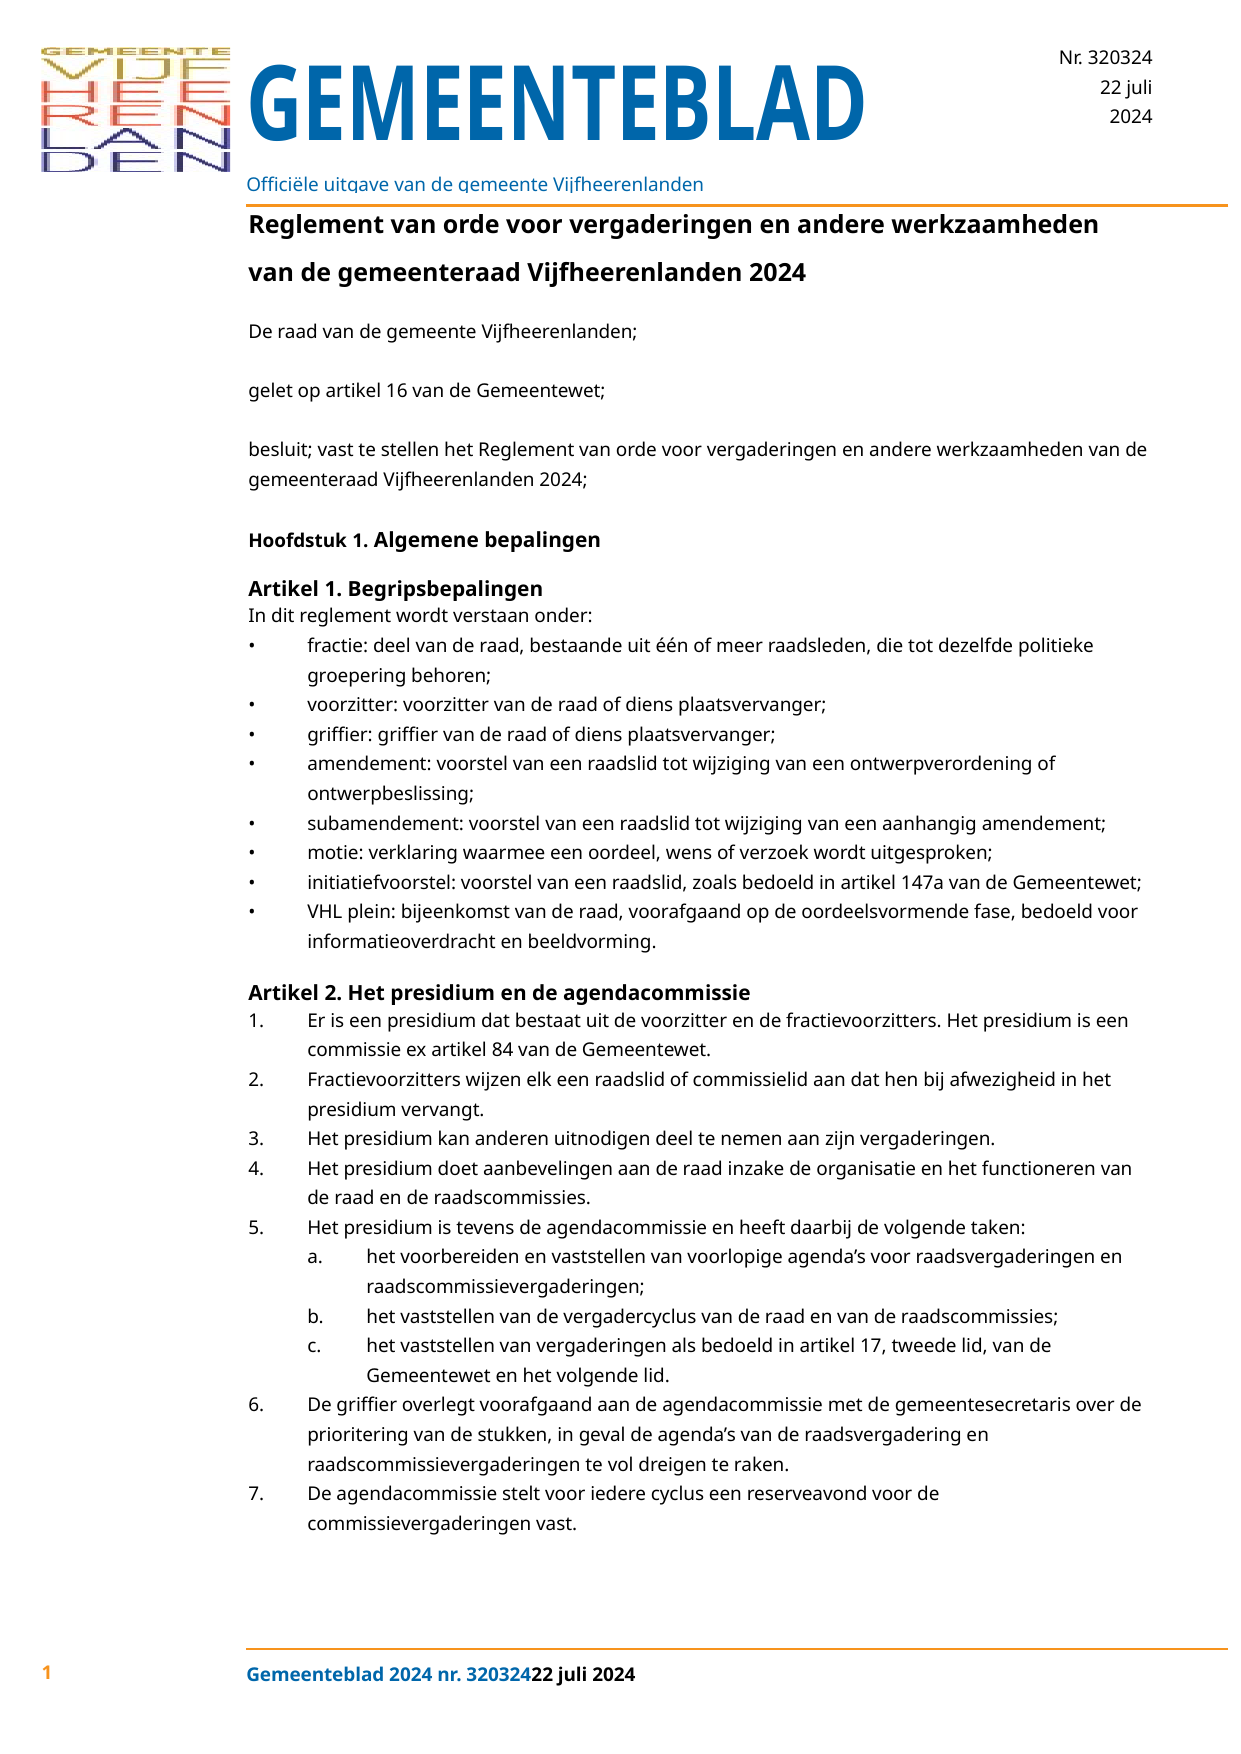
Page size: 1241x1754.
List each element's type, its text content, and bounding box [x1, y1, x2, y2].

list griffier: griffier van de raad of diens plaatsvervanger; [248, 721, 1152, 747]
list subamendement: voorstel van een raadslid tot wijziging van een aanhangig amendement; [248, 810, 1152, 836]
text gelet op artikel 16 van de Gemeentewet; [248, 377, 1152, 403]
list voorzitter: voorzitter van de raad of diens plaatsvervanger; [248, 691, 1152, 717]
text Artikel 2. Het presidium en de agendacommissie [248, 978, 1152, 1007]
text De raad van de gemeente Vijfheerenlanden; [248, 318, 1152, 344]
list Fractievoorzitters wijzen elk een raadslid of commissielid aan dat hen bij afwezigheid in het presidium vervangt. [248, 1066, 1152, 1121]
list Het presidium kan anderen uitnodigen deel te nemen aan zijn vergaderingen. [248, 1125, 1152, 1151]
text In dit reglement wordt verstaan onder: [248, 603, 1152, 628]
text Hoofdstuk 1. Algemene bepalingen [248, 525, 1152, 553]
list motie: verklaring waarmee een oordeel, wens of verzoek wordt uitgesproken; [248, 839, 1152, 865]
list initiatiefvoorstel: voorstel van een raadslid, zoals bedoeld in artikel 147a van de Gemeentewet; [248, 869, 1152, 895]
list De agendacommissie stelt voor iedere cyclus een reserveavond voor de commissievergaderingen vast. [248, 1480, 1152, 1536]
list het vaststellen van vergaderingen als bedoeld in artikel 17, tweede lid, van de Gemeentewet en het volgende lid. [307, 1332, 1152, 1388]
text besluit; vast te stellen het Reglement van orde voor vergaderingen en andere werkzaamheden van de gemeenteraad Vijfheerenlanden 2024; [248, 436, 1152, 492]
list het vaststellen van de vergadercyclus van de raad en van de raadscommissies; [307, 1303, 1152, 1328]
list amendement: voorstel van een raadslid tot wijziging van een ontwerpverordening of ontwerpbeslissing; [248, 751, 1152, 806]
list Het presidium is tevens de agendacommissie en heeft daarbij de volgende taken: [248, 1214, 1152, 1240]
text Artikel 1. Begripsbepalingen [248, 574, 1152, 603]
list VHL plein: bijeenkomst van de raad, voorafgaand op de oordeelsvormende fase, bedoeld voor informatieoverdracht en beeldvorming. [248, 898, 1152, 954]
list Het presidium doet aanbevelingen aan de raad inzake de organisatie en het functioneren van de raad en de raadscommissies. [248, 1155, 1152, 1210]
list De griffier overlegt voorafgaand aan de agendacommissie met de gemeentesecretaris over de prioritering van de stukken, in geval de agenda’s van de raadsvergadering en raadscommissievergaderingen te vol dreigen te raken. [248, 1392, 1152, 1476]
list fractie: deel van de raad, bestaande uit één of meer raadsleden, die tot dezelfde politieke groepering behoren; [248, 632, 1152, 688]
list Er is een presidium dat bestaat uit de voorzitter en de fractievoorzitters. Het presidium is een commissie ex artikel 84 van de Gemeentewet. [248, 1007, 1152, 1062]
text Reglement van orde voor vergaderingen en andere werkzaamheden van de gemeenteraad Vijfheerenlanden 2024 [248, 207, 1152, 288]
picture [41, 47, 231, 172]
list het voorbereiden en vaststellen van voorlopige agenda’s voor raadsvergaderingen en raadscommissievergaderingen; [307, 1244, 1152, 1299]
